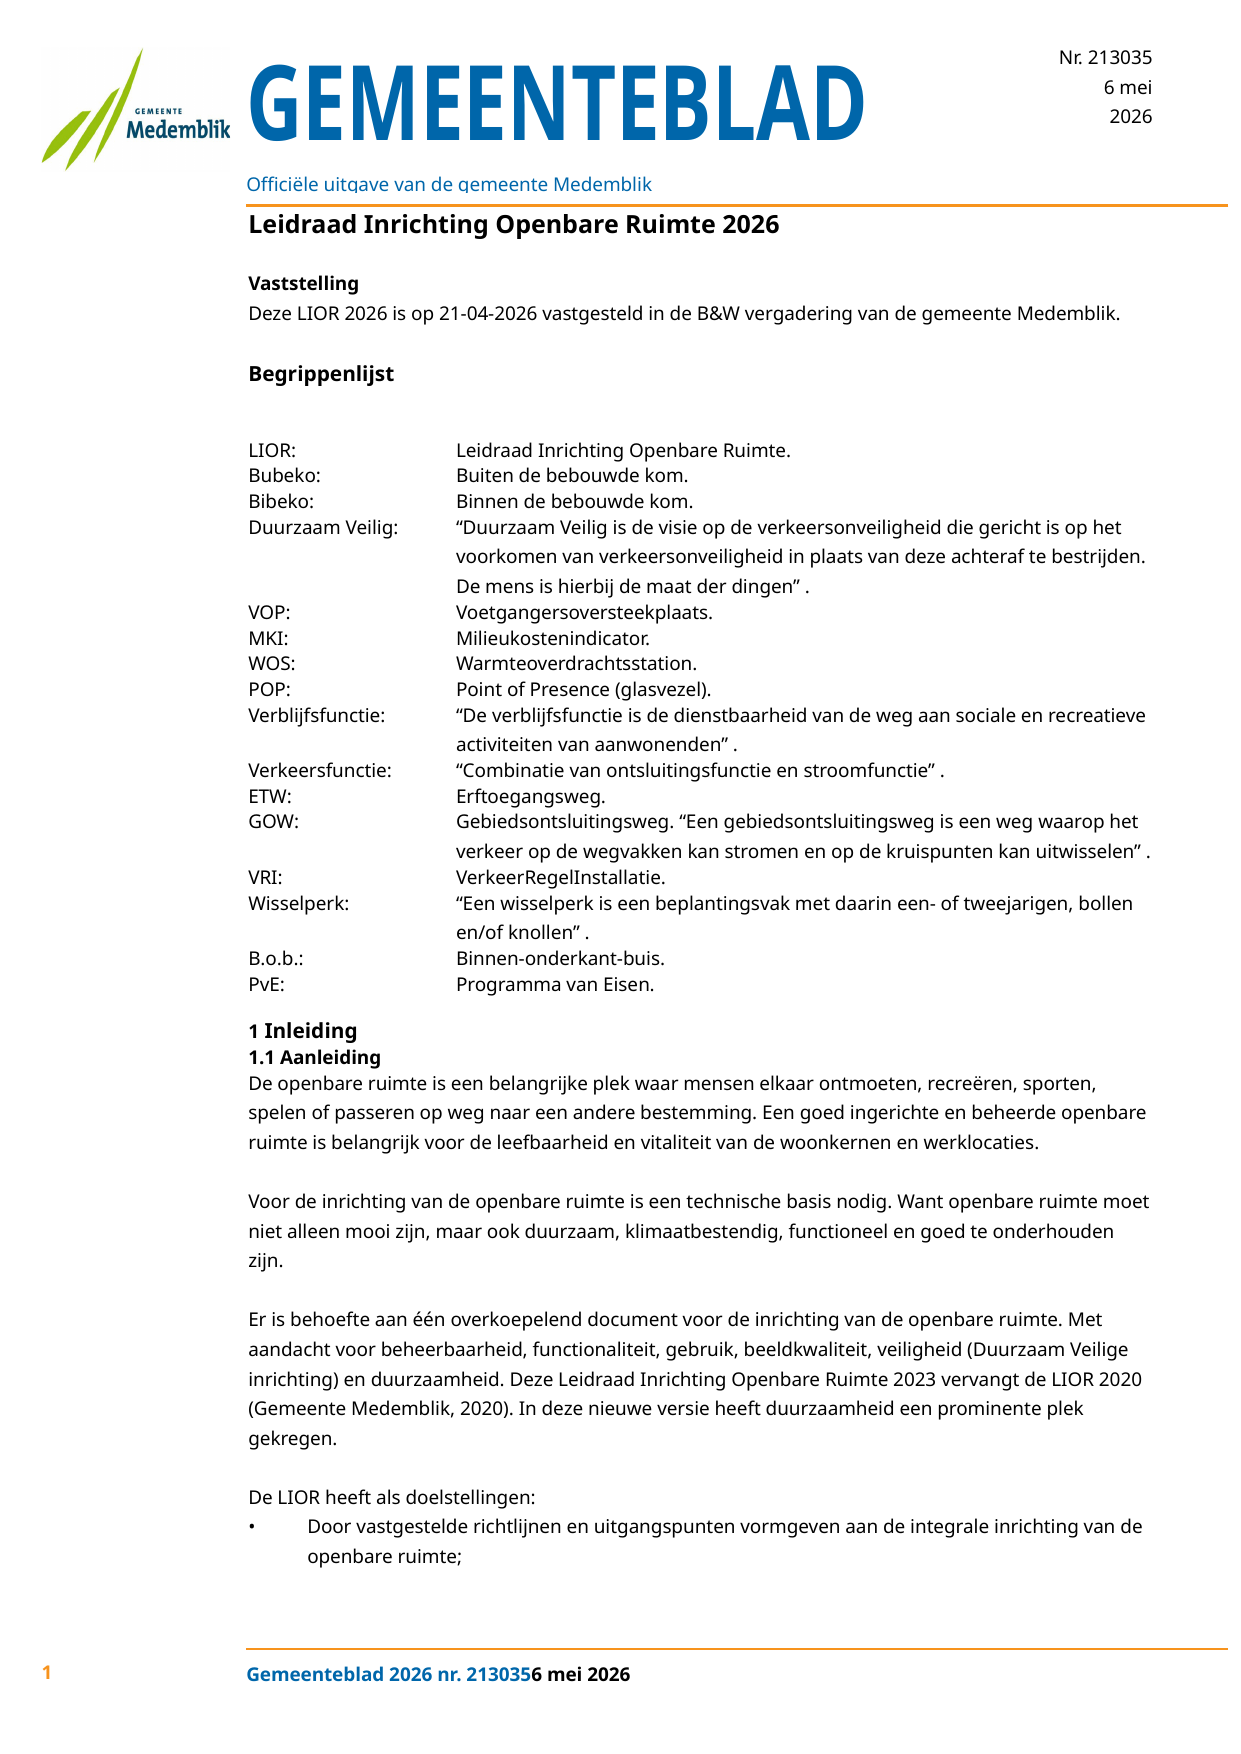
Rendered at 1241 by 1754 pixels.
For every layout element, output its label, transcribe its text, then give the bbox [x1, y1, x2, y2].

table_cell Voetgangersoversteekplaats. [456, 599, 1152, 625]
table_cell Buiten de bebouwde kom. [456, 463, 1152, 488]
table_cell “Een wisselperk is een beplantingsvak met daarin een- of tweejarigen, bollen en/of knollen” . [456, 890, 1152, 945]
table_cell Erftoegangsweg. [456, 783, 1152, 809]
text Voor de inrichting van de openbare ruimte is een technische basis nodig. Want openbare ruimte moet niet alleen mooi zijn, maar ook duurzaam, klimaatbestendig, functioneel en goed te onderhouden zijn. [248, 1188, 1152, 1273]
table_cell Wisselperk: [248, 890, 456, 945]
table_cell Point of Presence (glasvezel). [456, 676, 1152, 702]
table_cell Bibeko: [248, 488, 456, 514]
table_cell WOS: [248, 650, 456, 676]
table_cell Binnen de bebouwde kom. [456, 488, 1152, 514]
table_cell Duurzaam Veilig: [248, 514, 456, 599]
table_cell Milieukostenindicator. [456, 625, 1152, 650]
text Er is behoefte aan één overkoepelend document voor de inrichting van de openbare ruimte. Met aandacht voor beheerbaarheid, functionaliteit, gebruik, beeldkwaliteit, veiligheid (Duurzaam Veilige inrichting) en duurzaamheid. Deze Leidraad Inrichting Openbare Ruimte 2023 vervangt de LIOR 2020 (Gemeente Medemblik, 2020). In deze nieuwe versie heeft duurzaamheid een prominente plek gekregen. [248, 1307, 1152, 1451]
text Vaststelling [248, 270, 1152, 296]
table_cell “Duurzaam Veilig is de visie op de verkeersonveiligheid die gericht is op het voorkomen van verkeersonveiligheid in plaats van deze achteraf te bestrijden. De mens is hierbij de maat der dingen” . [456, 514, 1152, 599]
table_cell VOP: [248, 599, 456, 625]
table_cell VRI: [248, 864, 456, 890]
table_cell MKI: [248, 625, 456, 650]
table_cell VerkeerRegelInstallatie. [456, 864, 1152, 890]
table_cell PvE: [248, 971, 456, 996]
table_cell Verblijfsfunctie: [248, 702, 456, 757]
table_cell B.o.b.: [248, 945, 456, 971]
text 1 Inleiding [248, 1016, 1152, 1044]
table_cell Verkeersfunctie: [248, 757, 456, 783]
table_header Leidraad Inrichting Openbare Ruimte. [456, 437, 1152, 463]
text De openbare ruimte is een belangrijke plek waar mensen elkaar ontmoeten, recreëren, sporten, spelen of passeren op weg naar een andere bestemming. Een goed ingerichte en beheerde openbare ruimte is belangrijk voor de leefbaarheid en vitaliteit van de woonkernen en werklocaties. [248, 1070, 1152, 1155]
text De LIOR heeft als doelstellingen: [248, 1484, 1152, 1510]
text Deze LIOR 2026 is op 21-04-2026 vastgesteld in de B&W vergadering van de gemeente Medemblik. [248, 300, 1152, 326]
table_cell Programma van Eisen. [456, 971, 1152, 996]
table_cell Gebiedsontsluitingsweg. “Een gebiedsontsluitingsweg is een weg waarop het verkeer op de wegvakken kan stromen en op de kruispunten kan uitwisselen” . [456, 809, 1152, 864]
table_cell “Combinatie van ontsluitingsfunctie en stroomfunctie” . [456, 757, 1152, 783]
text 1.1 Aanleiding [248, 1044, 1152, 1070]
table_cell “De verblijfsfunctie is de dienstbaarheid van de weg aan sociale en recreatieve activiteiten van aanwonenden” . [456, 702, 1152, 757]
text Begrippenlijst [248, 359, 1152, 387]
table_cell Bubeko: [248, 463, 456, 488]
table_cell ETW: [248, 783, 456, 809]
text Leidraad Inrichting Openbare Ruimte 2026 [248, 207, 1152, 241]
table_cell POP: [248, 676, 456, 702]
list Door vastgestelde richtlijnen en uitgangspunten vormgeven aan de integrale inrichting van de openbare ruimte; [248, 1514, 1152, 1569]
table_cell Binnen-onderkant-buis. [456, 945, 1152, 971]
picture [41, 47, 231, 172]
table_cell Warmteoverdrachtsstation. [456, 650, 1152, 676]
table_header LIOR: [248, 437, 456, 463]
table_cell GOW: [248, 809, 456, 864]
